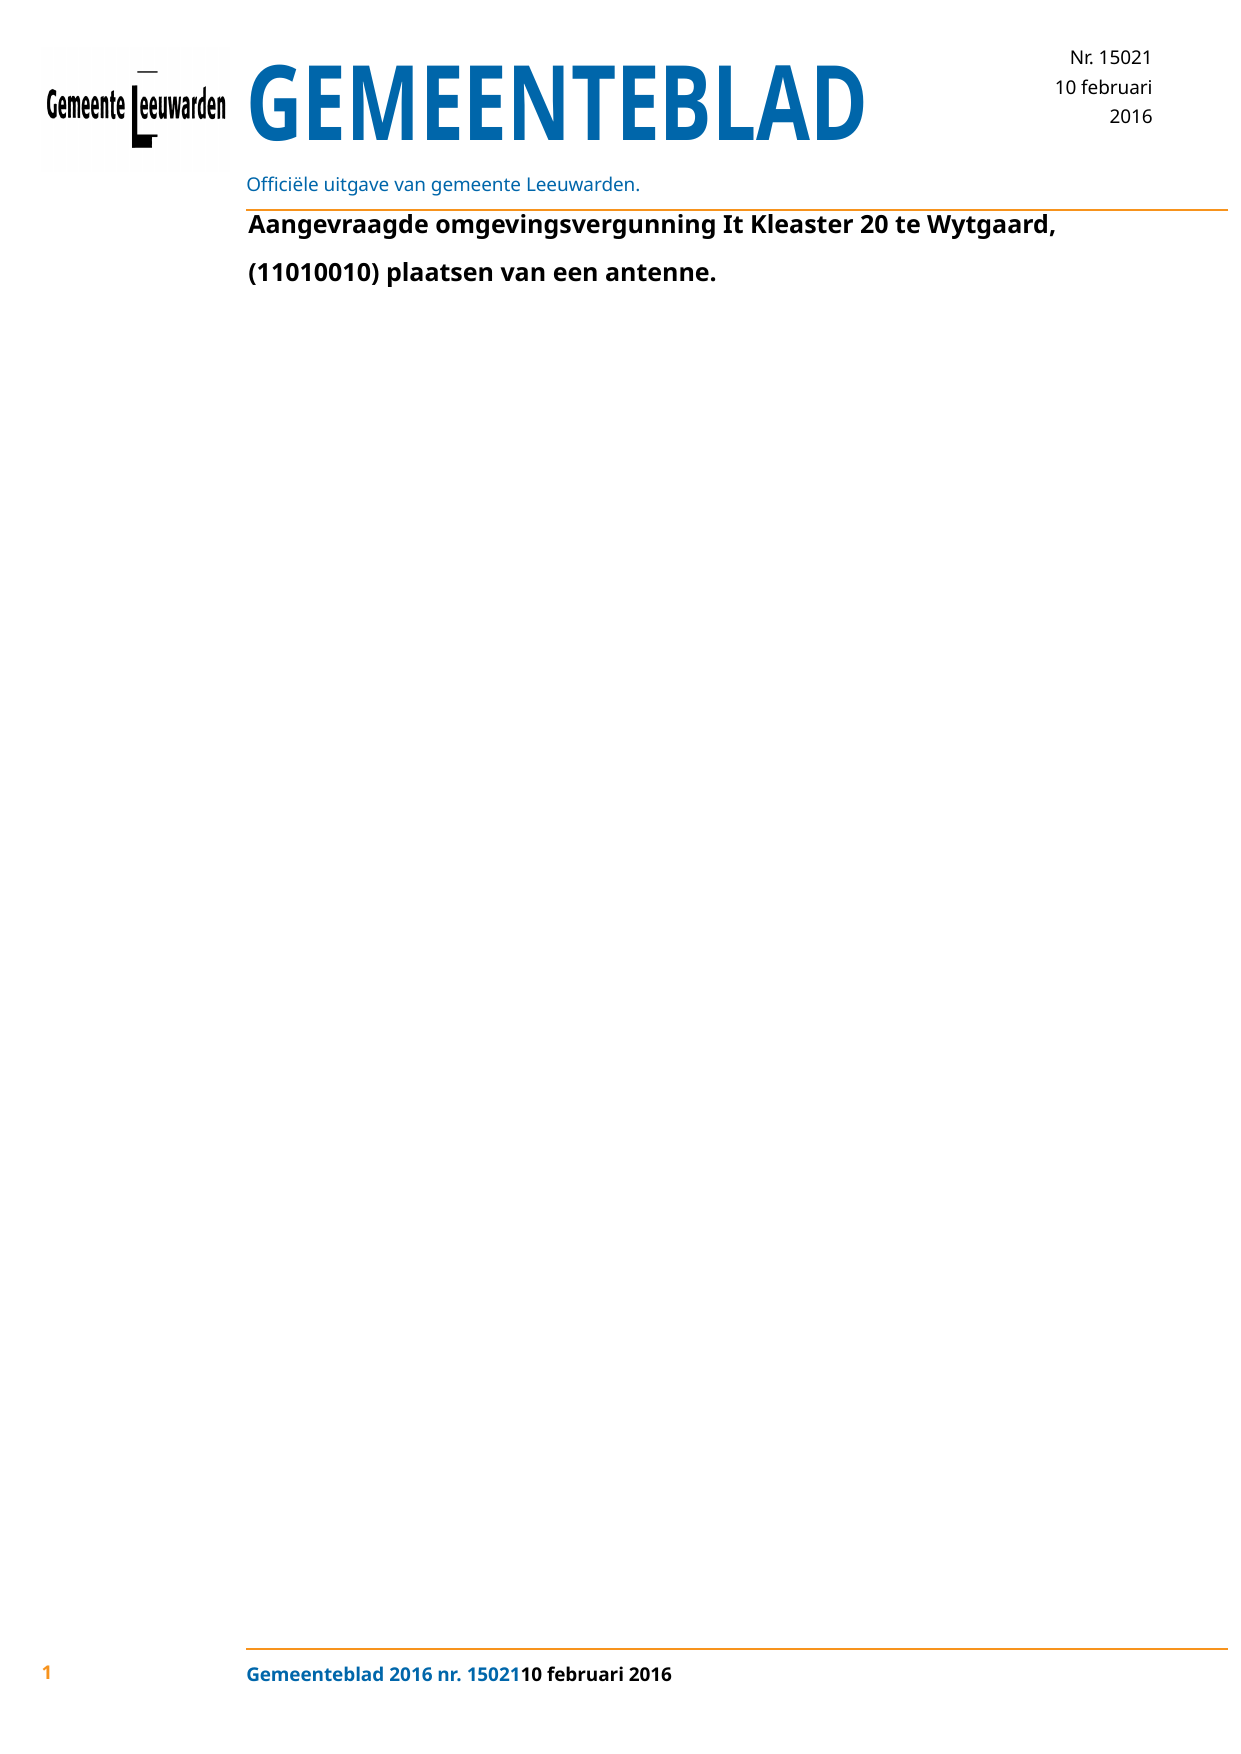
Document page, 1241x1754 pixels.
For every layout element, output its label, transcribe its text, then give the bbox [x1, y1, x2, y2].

picture [41, 47, 231, 172]
text Aangevraagde omgevingsvergunning It Kleaster 20 te Wytgaard, (11010010) plaatsen van een antenne. [248, 211, 1152, 288]
